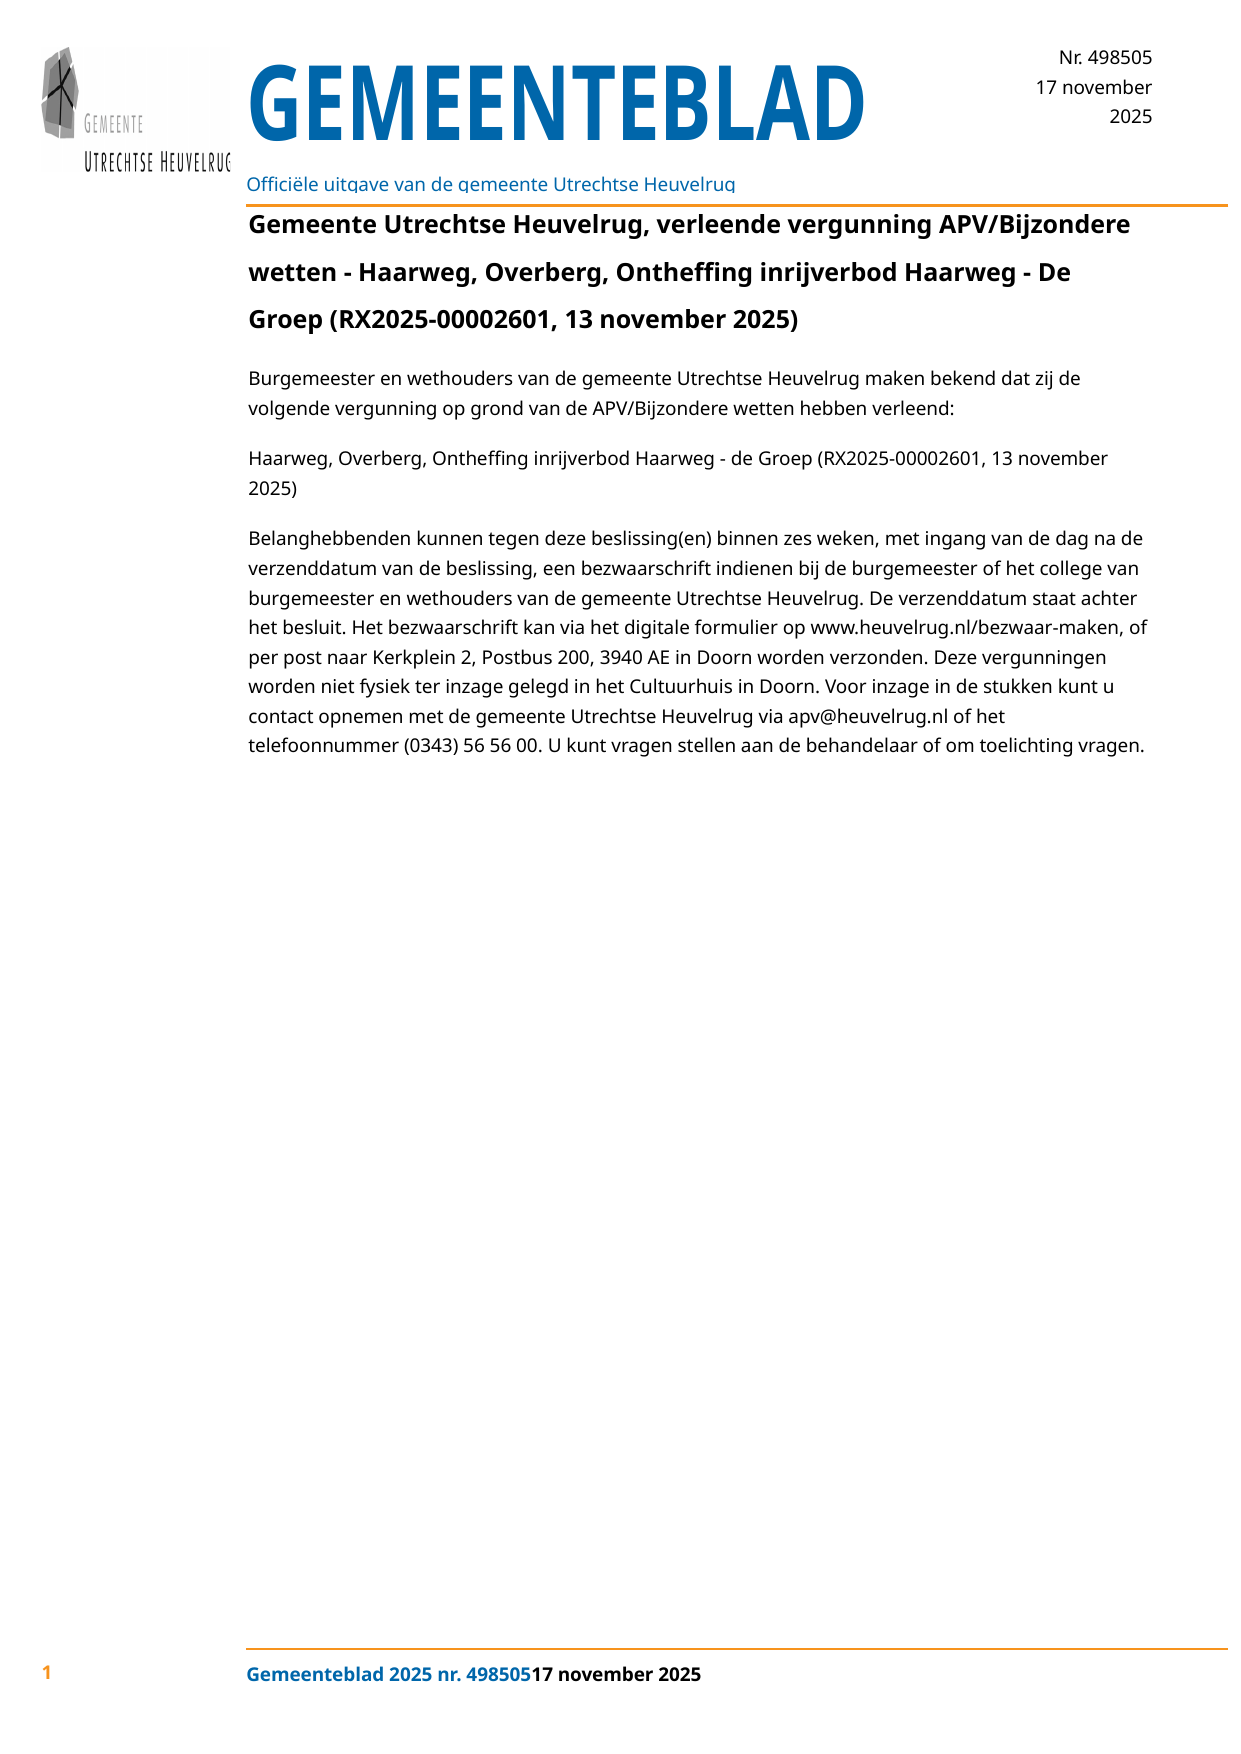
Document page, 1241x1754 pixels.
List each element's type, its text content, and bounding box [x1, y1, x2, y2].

text Burgemeester en wethouders van de gemeente Utrechtse Heuvelrug maken bekend dat zij de volgende vergunning op grond van de APV/Bijzondere wetten hebben verleend: [248, 366, 1152, 421]
text Belanghebbenden kunnen tegen deze beslissing(en) binnen zes weken, met ingang van de dag na de verzenddatum van de beslissing, een bezwaarschrift indienen bij de burgemeester of het college van burgemeester en wethouders van de gemeente Utrechtse Heuvelrug. De verzenddatum staat achter het besluit. Het bezwaarschrift kan via het digitale formulier op www.heuvelrug.nl/bezwaar-maken, of per post naar Kerkplein 2, Postbus 200, 3940 AE in Doorn worden verzonden. Deze vergunningen worden niet fysiek ter inzage gelegd in het Cultuurhuis in Doorn. Voor inzage in de stukken kunt u contact opnemen met de gemeente Utrechtse Heuvelrug via apv@heuvelrug.nl of het telefoonnummer (0343) 56 56 00. U kunt vragen stellen aan de behandelaar of om toelichting vragen. [248, 526, 1152, 758]
picture [41, 47, 231, 172]
text Gemeente Utrechtse Heuvelrug, verleende vergunning APV/Bijzondere wetten - Haarweg, Overberg, Ontheffing inrijverbod Haarweg - De Groep (RX2025-00002601, 13 november 2025) [248, 207, 1152, 336]
text Haarweg, Overberg, Ontheffing inrijverbod Haarweg - de Groep (RX2025-00002601, 13 november 2025) [248, 446, 1152, 501]
